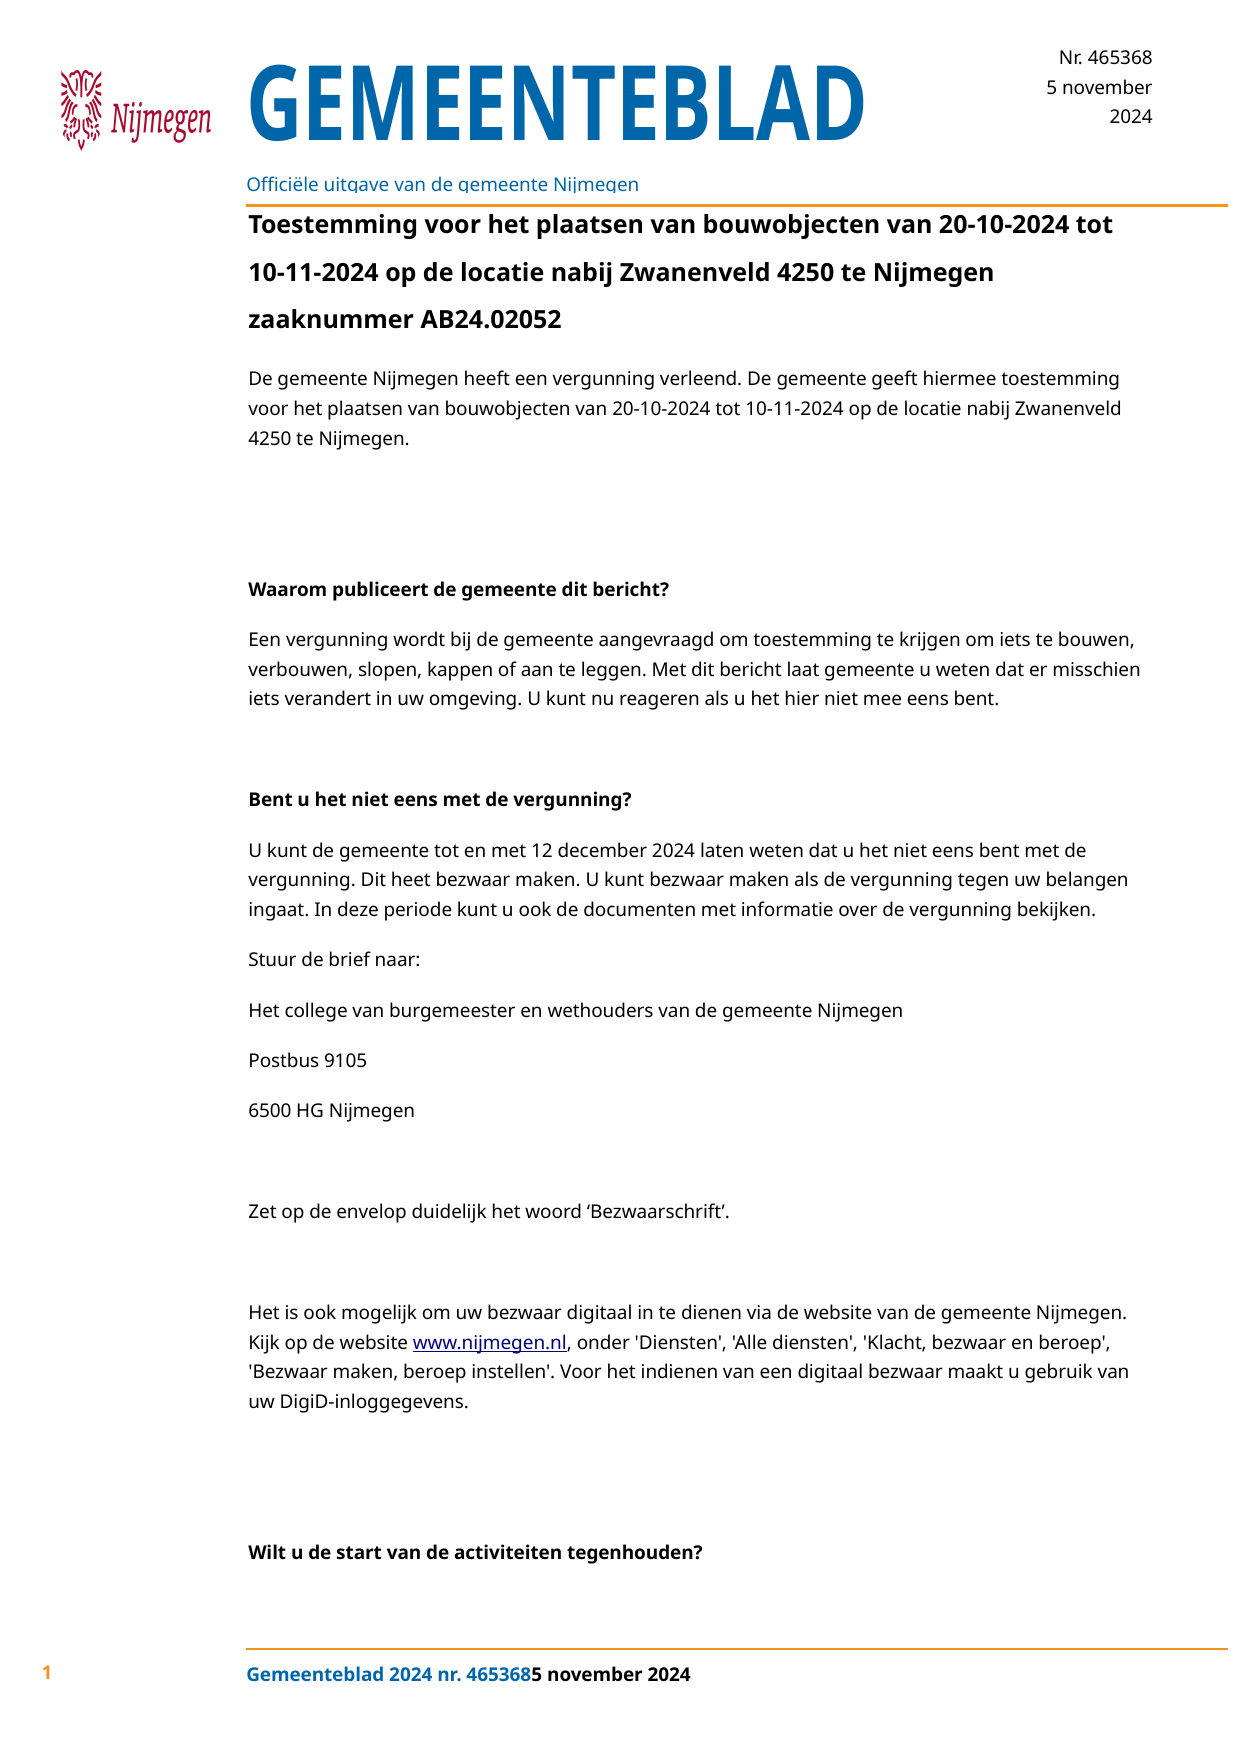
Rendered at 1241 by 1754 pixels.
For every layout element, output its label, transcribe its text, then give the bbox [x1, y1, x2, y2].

text Zet op de envelop duidelijk het woord ‘Bezwaarschrift’. [248, 1198, 1152, 1224]
text Het college van burgemeester en wethouders van de gemeente Nijmegen [248, 997, 1152, 1022]
text 6500 HG Nijmegen [248, 1098, 1152, 1123]
text Wilt u de start van de activiteiten tegenhouden? [248, 1539, 1152, 1565]
text Bent u het niet eens met de vergunning? [248, 786, 1152, 812]
text Toestemming voor het plaatsen van bouwobjecten van 20-10-2024 tot 10-11-2024 op de locatie nabij Zwanenveld 4250 te Nijmegen zaaknummer AB24.02052 [248, 207, 1152, 336]
text Stuur de brief naar: [248, 946, 1152, 972]
text De gemeente Nijmegen heeft een vergunning verleend. De gemeente geeft hiermee toestemming voor het plaatsen van bouwobjecten van 20-10-2024 tot 10-11-2024 op de locatie nabij Zwanenveld 4250 te Nijmegen. [248, 366, 1152, 450]
text Het is ook mogelijk om uw bezwaar digitaal in te dienen via de website van de gemeente Nijmegen. Kijk op de website www.nijmegen.nl, onder 'Diensten', 'Alle diensten', 'Klacht, bezwaar en beroep', 'Bezwaar maken, beroep instellen'. Voor het indienen van een digitaal bezwaar maakt u gebruik van uw DigiD-inloggegevens. [248, 1299, 1152, 1414]
text Postbus 9105 [248, 1047, 1152, 1073]
text U kunt de gemeente tot en met 12 december 2024 laten weten dat u het niet eens bent met de vergunning. Dit heet bezwaar maken. U kunt bezwaar maken als de vergunning tegen uw belangen ingaat. In deze periode kunt u ook de documenten met informatie over de vergunning bekijken. [248, 837, 1152, 922]
picture [41, 47, 231, 172]
text Waarom publiceert de gemeente dit bericht? [248, 576, 1152, 602]
text Een vergunning wordt bij de gemeente aangevraagd om toestemming te krijgen om iets te bouwen, verbouwen, slopen, kappen of aan te leggen. Met dit bericht laat gemeente u weten dat er misschien iets verandert in uw omgeving. U kunt nu reageren als u het hier niet mee eens bent. [248, 626, 1152, 711]
